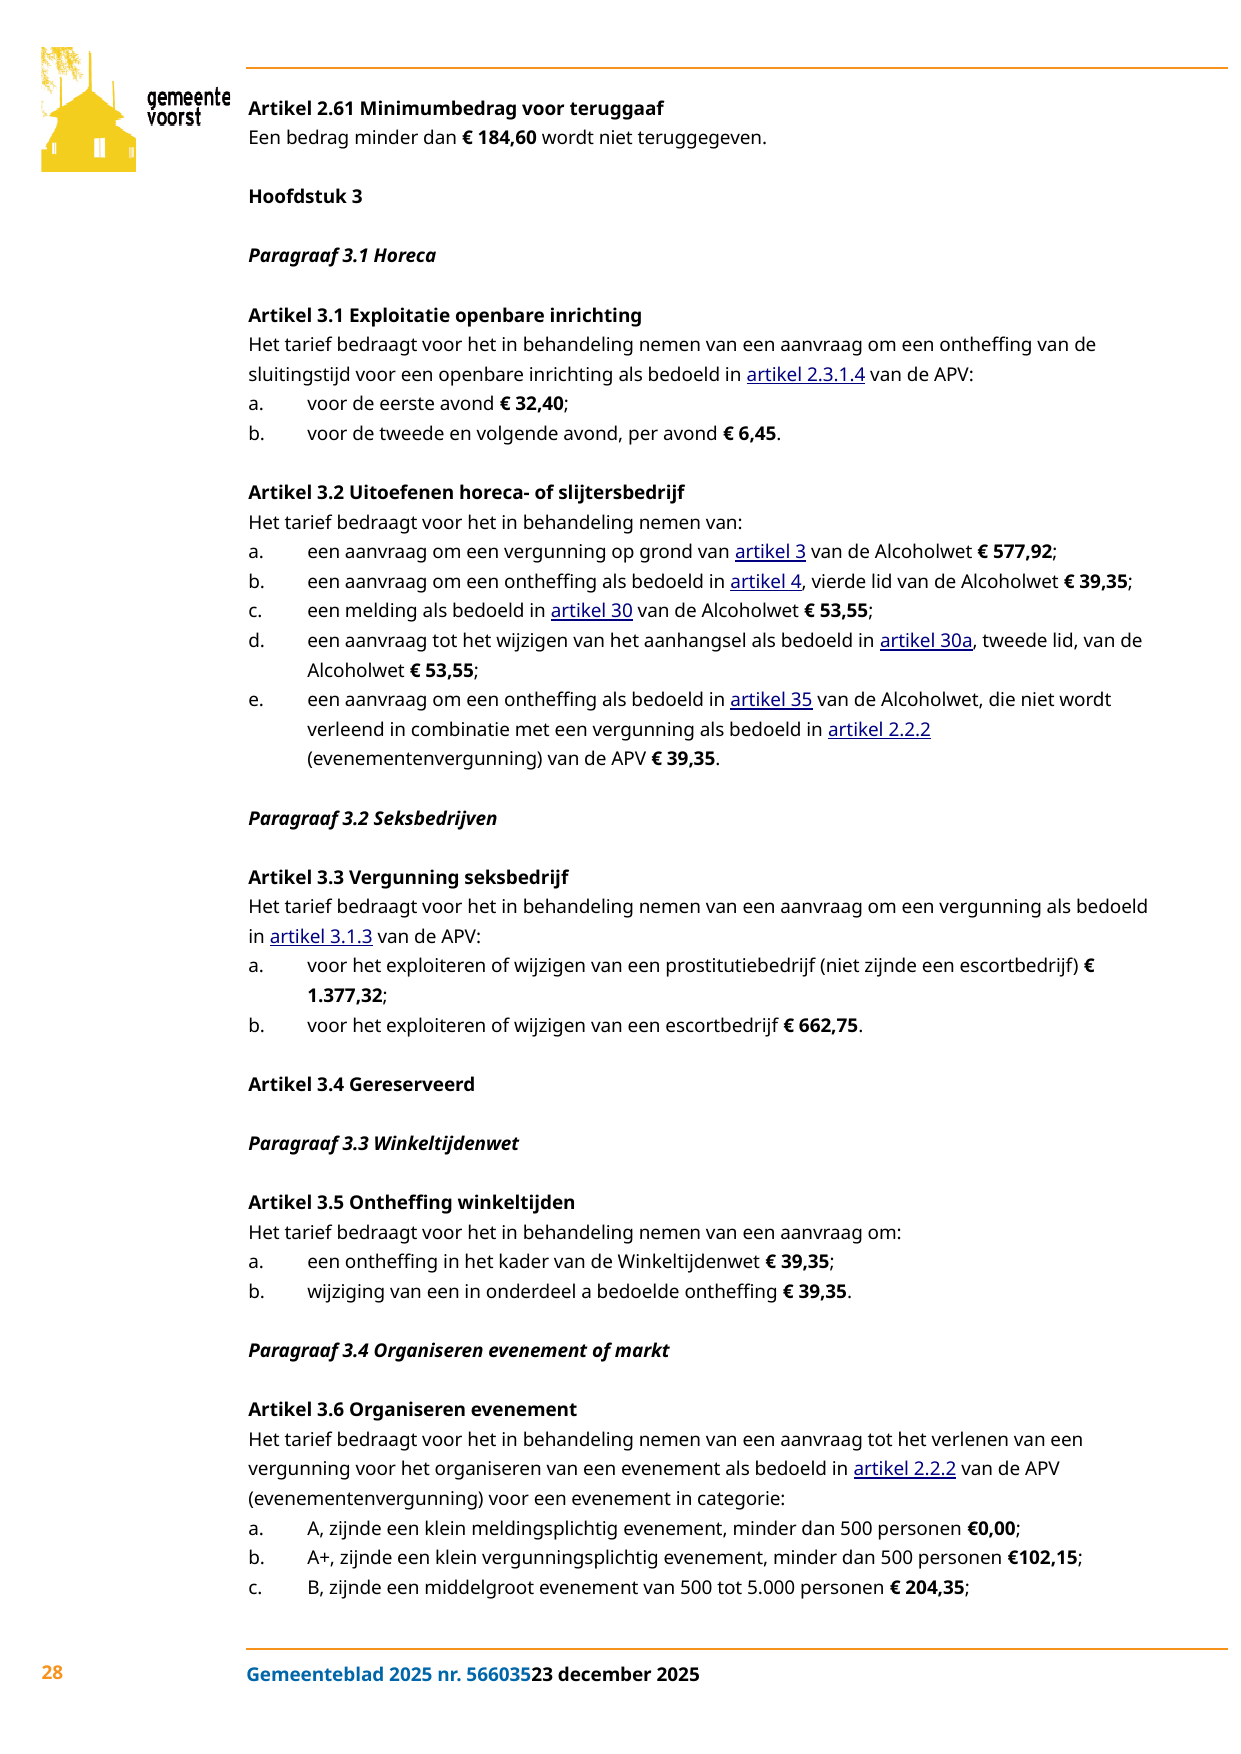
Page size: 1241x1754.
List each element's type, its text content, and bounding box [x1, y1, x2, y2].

text Het tarief bedraagt voor het in behandeling nemen van een aanvraag om een vergunning als bedoeld in artikel 3.1.3 van de APV: [248, 893, 1152, 949]
text Paragraaf 3.4 Organiseren evenement of markt [248, 1337, 1152, 1363]
list B, zijnde een middelgroot evenement van 500 tot 5.000 personen € 204,35; [248, 1574, 1152, 1600]
text Het tarief bedraagt voor het in behandeling nemen van: [248, 509, 1152, 535]
text Artikel 3.4 Gereserveerd [248, 1071, 1152, 1097]
list een ontheffing in het kader van de Winkeltijdenwet € 39,35; [248, 1248, 1152, 1274]
text Artikel 2.61 Minimumbedrag voor teruggaaf [248, 95, 1152, 121]
text Artikel 3.1 Exploitatie openbare inrichting [248, 302, 1152, 328]
text Artikel 3.5 Ontheffing winkeltijden [248, 1189, 1152, 1215]
list een aanvraag om een ontheffing als bedoeld in artikel 4, vierde lid van de Alcoholwet € 39,35; [248, 568, 1152, 594]
text Het tarief bedraagt voor het in behandeling nemen van een aanvraag om: [248, 1219, 1152, 1245]
list wijziging van een in onderdeel a bedoelde ontheffing € 39,35. [248, 1278, 1152, 1304]
text Artikel 3.3 Vergunning seksbedrijf [248, 864, 1152, 890]
list A+, zijnde een klein vergunningsplichtig evenement, minder dan 500 personen €102,15; [248, 1544, 1152, 1570]
list een aanvraag om een vergunning op grond van artikel 3 van de Alcoholwet € 577,92; [248, 538, 1152, 564]
list voor de eerste avond € 32,40; [248, 391, 1152, 416]
list een aanvraag om een ontheffing als bedoeld in artikel 35 van de Alcoholwet, die niet wordt verleend in combinatie met een vergunning als bedoeld in artikel 2.2.2 (evenementenvergunning) van de APV € 39,35. [248, 686, 1152, 771]
text Paragraaf 3.3 Winkeltijdenwet [248, 1130, 1152, 1156]
picture [41, 47, 231, 172]
list voor het exploiteren of wijzigen van een escortbedrijf € 662,75. [248, 1012, 1152, 1038]
list een melding als bedoeld in artikel 30 van de Alcoholwet € 53,55; [248, 598, 1152, 623]
list voor de tweede en volgende avond, per avond € 6,45. [248, 420, 1152, 446]
text Artikel 3.2 Uitoefenen horeca- of slijtersbedrijf [248, 479, 1152, 505]
text Het tarief bedraagt voor het in behandeling nemen van een aanvraag om een ontheffing van de sluitingstijd voor een openbare inrichting als bedoeld in artikel 2.3.1.4 van de APV: [248, 331, 1152, 387]
list A, zijnde een klein meldingsplichtig evenement, minder dan 500 personen €0,00; [248, 1515, 1152, 1541]
list een aanvraag tot het wijzigen van het aanhangsel als bedoeld in artikel 30a, tweede lid, van de Alcoholwet € 53,55; [248, 627, 1152, 683]
text Een bedrag minder dan € 184,60 wordt niet teruggegeven. [248, 124, 1152, 150]
text Het tarief bedraagt voor het in behandeling nemen van een aanvraag tot het verlenen van een vergunning voor het organiseren van een evenement als bedoeld in artikel 2.2.2 van de APV (evenementenvergunning) voor een evenement in categorie: [248, 1426, 1152, 1511]
text Paragraaf 3.2 Seksbedrijven [248, 805, 1152, 831]
text Artikel 3.6 Organiseren evenement [248, 1396, 1152, 1422]
list voor het exploiteren of wijzigen van een prostitutiebedrijf (niet zijnde een escortbedrijf) € 1.377,32; [248, 953, 1152, 1008]
text Hoofdstuk 3 [248, 183, 1152, 209]
text Paragraaf 3.1 Horeca [248, 243, 1152, 268]
